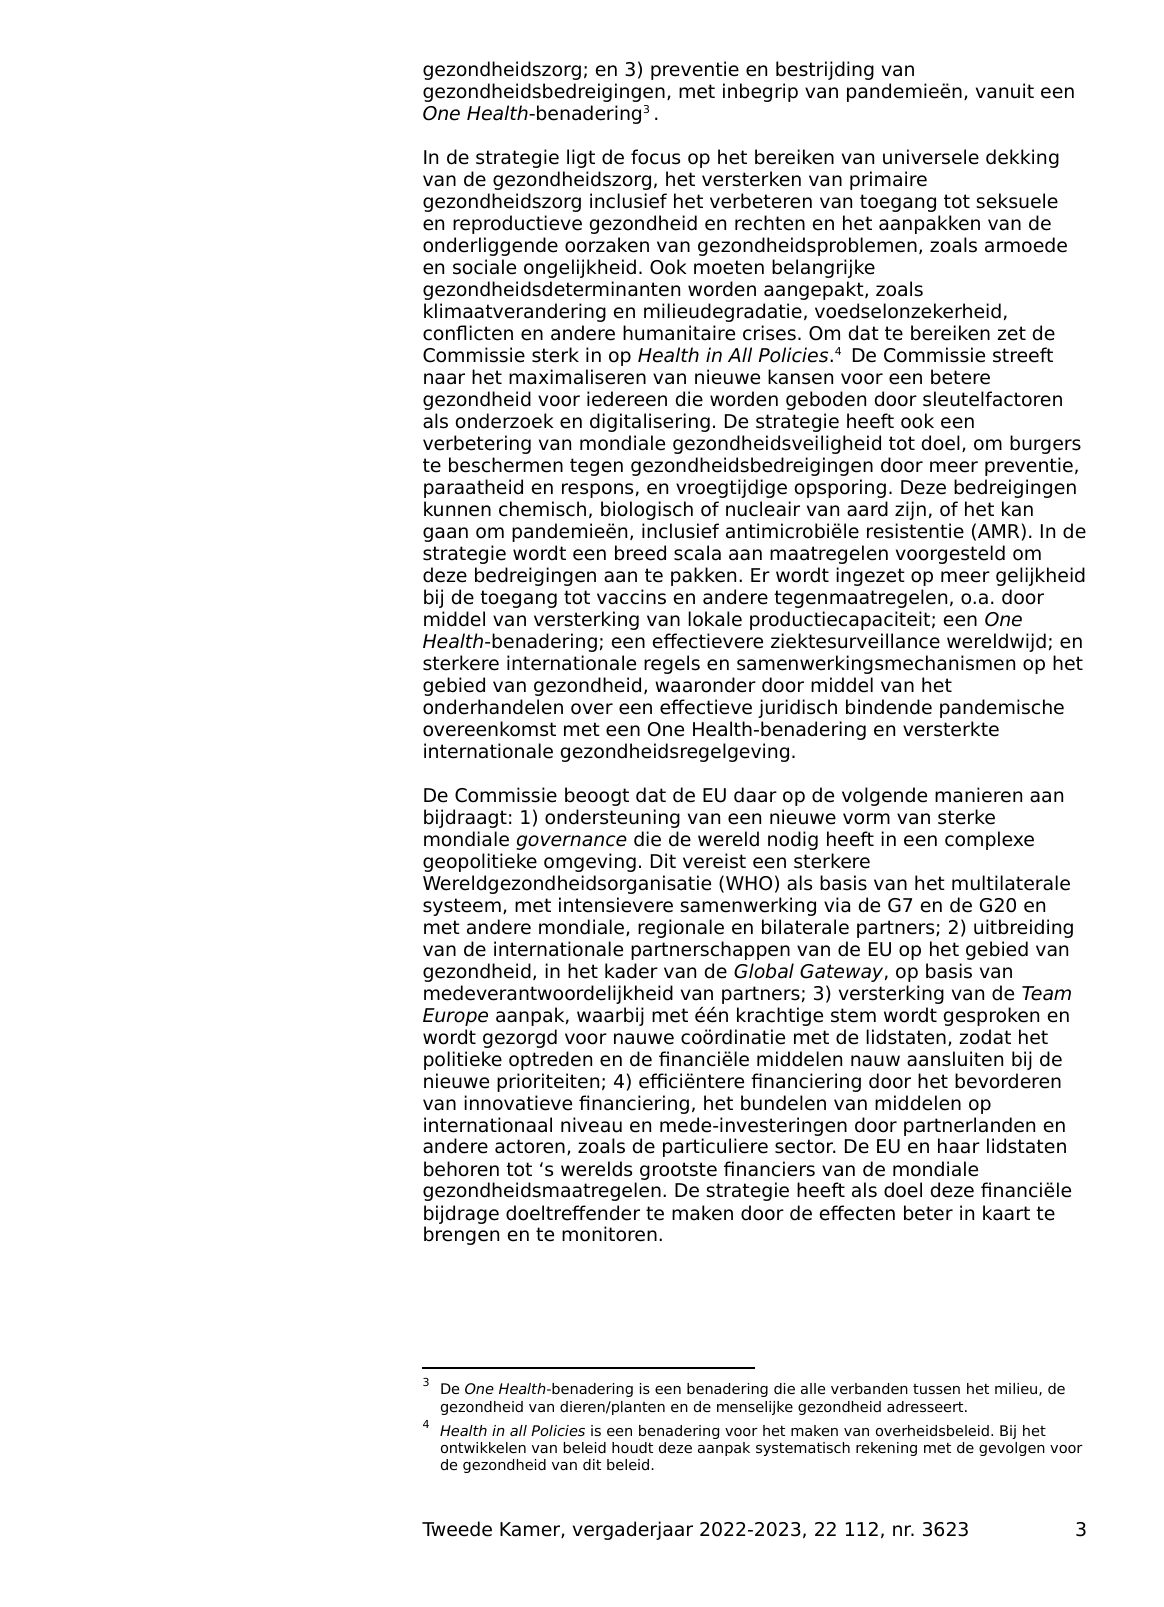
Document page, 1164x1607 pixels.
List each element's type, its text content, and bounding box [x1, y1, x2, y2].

text gezondheidszorg; en 3) preventie en bestrijding van gezondheidsbedreigingen, met inbegrip van pandemieën, vanuit een One Health-benadering. [422, 59, 1087, 125]
text Health in all Policies is een benadering voor het maken van overheidsbeleid. Bij het ontwikkelen van beleid houdt deze aanpak systematisch rekening met de gevolgen voor de gezondheid van dit beleid. [422, 1418, 1087, 1474]
text De Commissie beoogt dat de EU daar op de volgende manieren aan bijdraagt: 1) ondersteuning van een nieuwe vorm van sterke mondiale governance die de wereld nodig heeft in een complexe geopolitieke omgeving. Dit vereist een sterkere Wereldgezondheidsorganisatie (WHO) als basis van het multilaterale systeem, met intensievere samenwerking via de G7 en de G20 en met andere mondiale, regionale en bilaterale partners; 2) uitbreiding van de internationale partnerschappen van de EU op het gebied van gezondheid, in het kader van de Global Gateway, op basis van medeverantwoordelijkheid van partners; 3) versterking van de Team Europe aanpak, waarbij met één krachtige stem wordt gesproken en wordt gezorgd voor nauwe coördinatie met de lidstaten, zodat het politieke optreden en de financiële middelen nauw aansluiten bij de nieuwe prioriteiten; 4) efficiëntere financiering door het bevorderen van innovatieve financiering, het bundelen van middelen op internationaal niveau en mede-investeringen door partnerlanden en andere actoren, zoals de particuliere sector. De EU en haar lidstaten behoren tot ‘s werelds grootste financiers van de mondiale gezondheidsmaatregelen. De strategie heeft als doel deze financiële bijdrage doeltreffender te maken door de effecten beter in kaart te brengen en te monitoren. [422, 785, 1087, 1246]
text De One Health-benadering is een benadering die alle verbanden tussen het milieu, de gezondheid van dieren/planten en de menselijke gezondheid adresseert. [422, 1377, 1087, 1416]
text In de strategie ligt de focus op het bereiken van universele dekking van de gezondheidszorg, het versterken van primaire gezondheidszorg inclusief het verbeteren van toegang tot seksuele en reproductieve gezondheid en rechten en het aanpakken van de onderliggende oorzaken van gezondheidsproblemen, zoals armoede en sociale ongelijkheid. Ook moeten belangrijke gezondheidsdeterminanten worden aangepakt, zoals klimaatverandering en milieudegradatie, voedselonzekerheid, conflicten en andere humanitaire crises. Om dat te bereiken zet de Commissie sterk in op Health in All Policies. De Commissie streeft naar het maximaliseren van nieuwe kansen voor een betere gezondheid voor iedereen die worden geboden door sleutelfactoren als onderzoek en digitalisering. De strategie heeft ook een verbetering van mondiale gezondheidsveiligheid tot doel, om burgers te beschermen tegen gezondheidsbedreigingen door meer preventie, paraatheid en respons, en vroegtijdige opsporing. Deze bedreigingen kunnen chemisch, biologisch of nucleair van aard zijn, of het kan gaan om pandemieën, inclusief antimicrobiële resistentie (AMR). In de strategie wordt een breed scala aan maatregelen voorgesteld om deze bedreigingen aan te pakken. Er wordt ingezet op meer gelijkheid bij de toegang tot vaccins en andere tegenmaatregelen, o.a. door middel van versterking van lokale productiecapaciteit; een One Health-benadering; een effectievere ziektesurveillance wereldwijd; en sterkere internationale regels en samenwerkingsmechanismen op het gebied van gezondheid, waaronder door middel van het onderhandelen over een effectieve juridisch bindende pandemische overeenkomst met een One Health-benadering en versterkte internationale gezondheidsregelgeving. [422, 147, 1087, 763]
